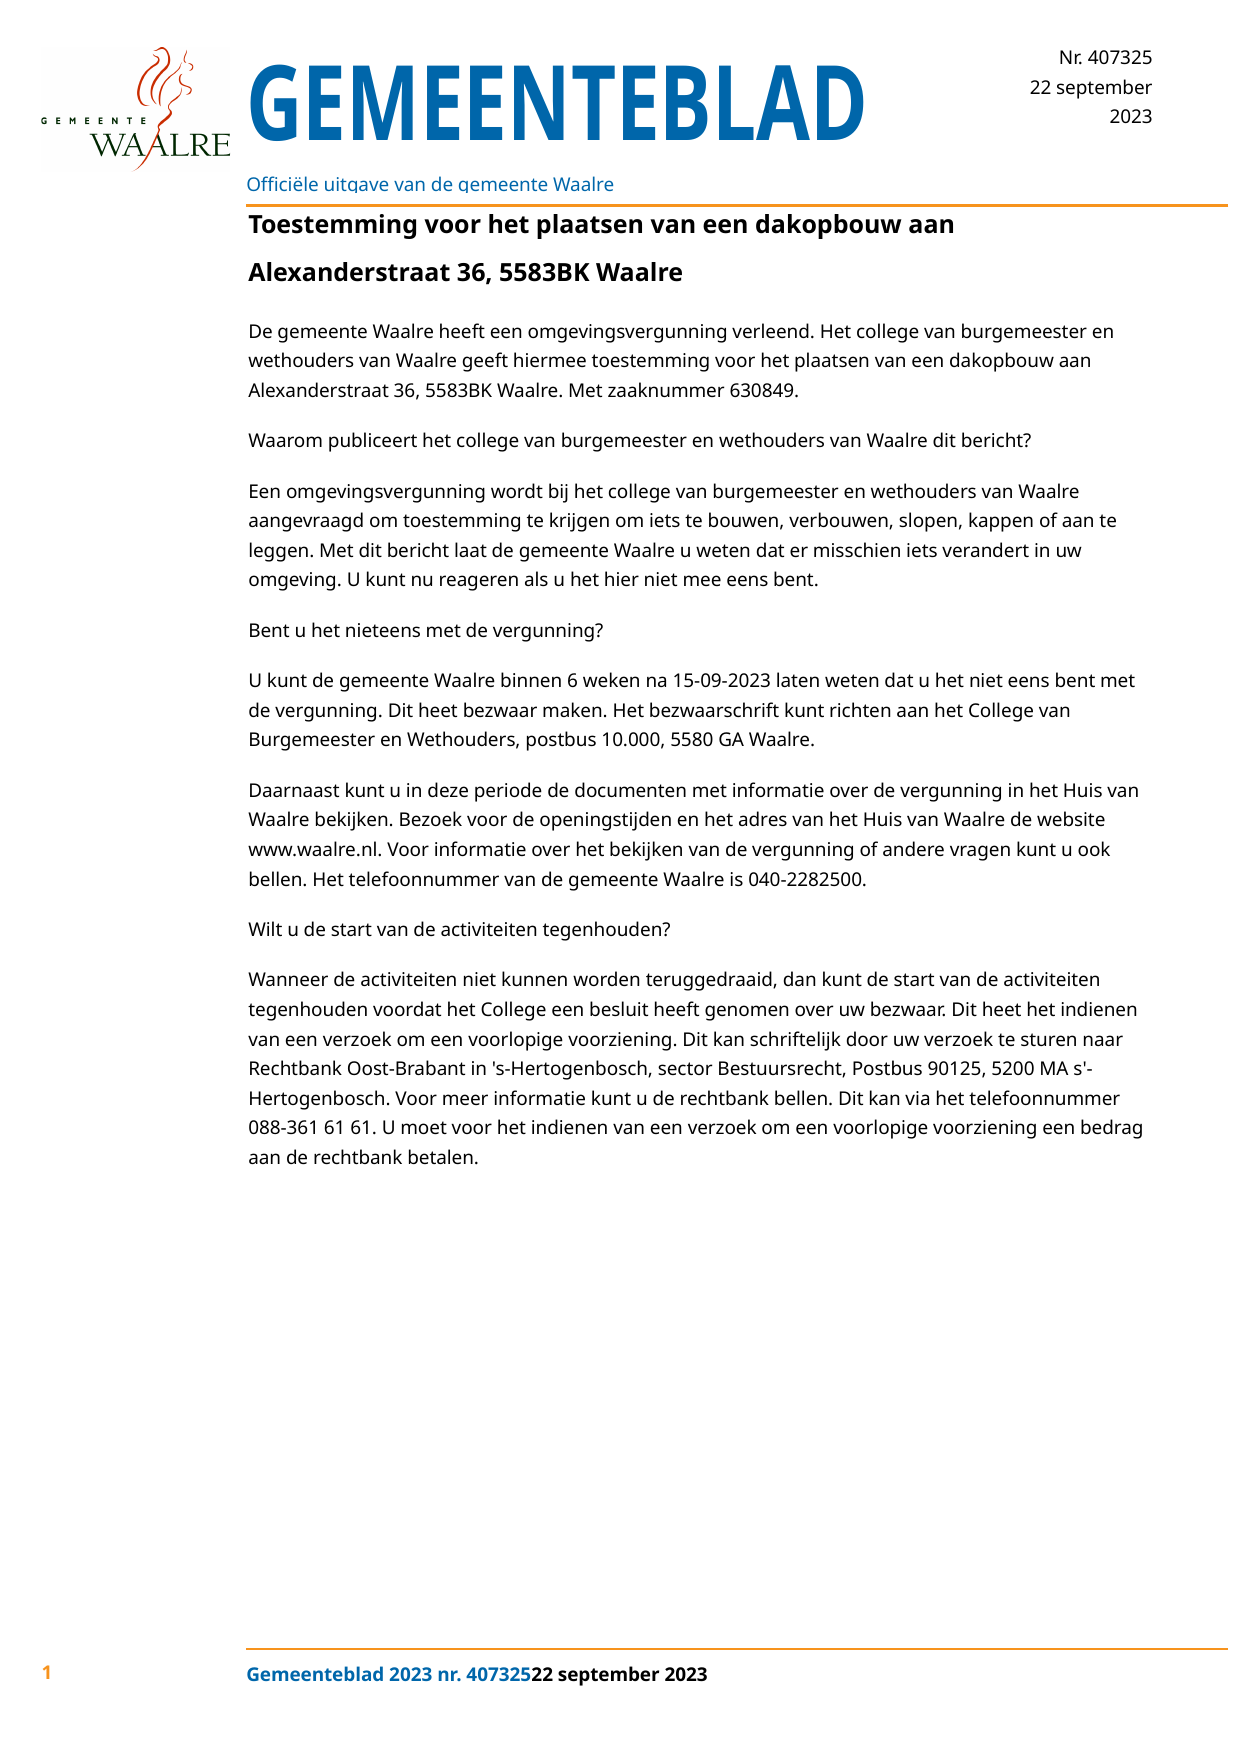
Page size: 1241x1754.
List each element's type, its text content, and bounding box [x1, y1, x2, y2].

text Bent u het nieteens met de vergunning? [248, 617, 1152, 643]
text Toestemming voor het plaatsen van een dakopbouw aan Alexanderstraat 36, 5583BK Waalre [248, 207, 1152, 288]
text Daarnaast kunt u in deze periode de documenten met informatie over de vergunning in het Huis van Waalre bekijken. Bezoek voor de openingstijden en het adres van het Huis van Waalre de website www.waalre.nl. Voor informatie over het bekijken van de vergunning of andere vragen kunt u ook bellen. Het telefoonnummer van de gemeente Waalre is 040-2282500. [248, 777, 1152, 892]
text Waarom publiceert het college van burgemeester en wethouders van Waalre dit bericht? [248, 427, 1152, 453]
text Wanneer de activiteiten niet kunnen worden teruggedraaid, dan kunt de start van de activiteiten tegenhouden voordat het College een besluit heeft genomen over uw bezwaar. Dit heet het indienen van een verzoek om een voorlopige voorziening. Dit kan schriftelijk door uw verzoek te sturen naar Rechtbank Oost-Brabant in 's-Hertogenbosch, sector Bestuursrecht, Postbus 90125, 5200 MA s'-Hertogenbosch. Voor meer informatie kunt u de rechtbank bellen. Dit kan via het telefoonnummer 088-361 61 61. U moet voor het indienen van een verzoek om een voorlopige voorziening een bedrag aan de rechtbank betalen. [248, 967, 1152, 1170]
text Wilt u de start van de activiteiten tegenhouden? [248, 916, 1152, 942]
text U kunt de gemeente Waalre binnen 6 weken na 15-09-2023 laten weten dat u het niet eens bent met de vergunning. Dit heet bezwaar maken. Het bezwaarschrift kunt richten aan het College van Burgemeester en Wethouders, postbus 10.000, 5580 GA Waalre. [248, 667, 1152, 752]
picture [41, 47, 231, 172]
text Een omgevingsvergunning wordt bij het college van burgemeester en wethouders van Waalre aangevraagd om toestemming te krijgen om iets te bouwen, verbouwen, slopen, kappen of aan te leggen. Met dit bericht laat de gemeente Waalre u weten dat er misschien iets verandert in uw omgeving. U kunt nu reageren als u het hier niet mee eens bent. [248, 478, 1152, 592]
text De gemeente Waalre heeft een omgevingsvergunning verleend. Het college van burgemeester en wethouders van Waalre geeft hiermee toestemming voor het plaatsen van een dakopbouw aan Alexanderstraat 36, 5583BK Waalre. Met zaaknummer 630849. [248, 318, 1152, 403]
